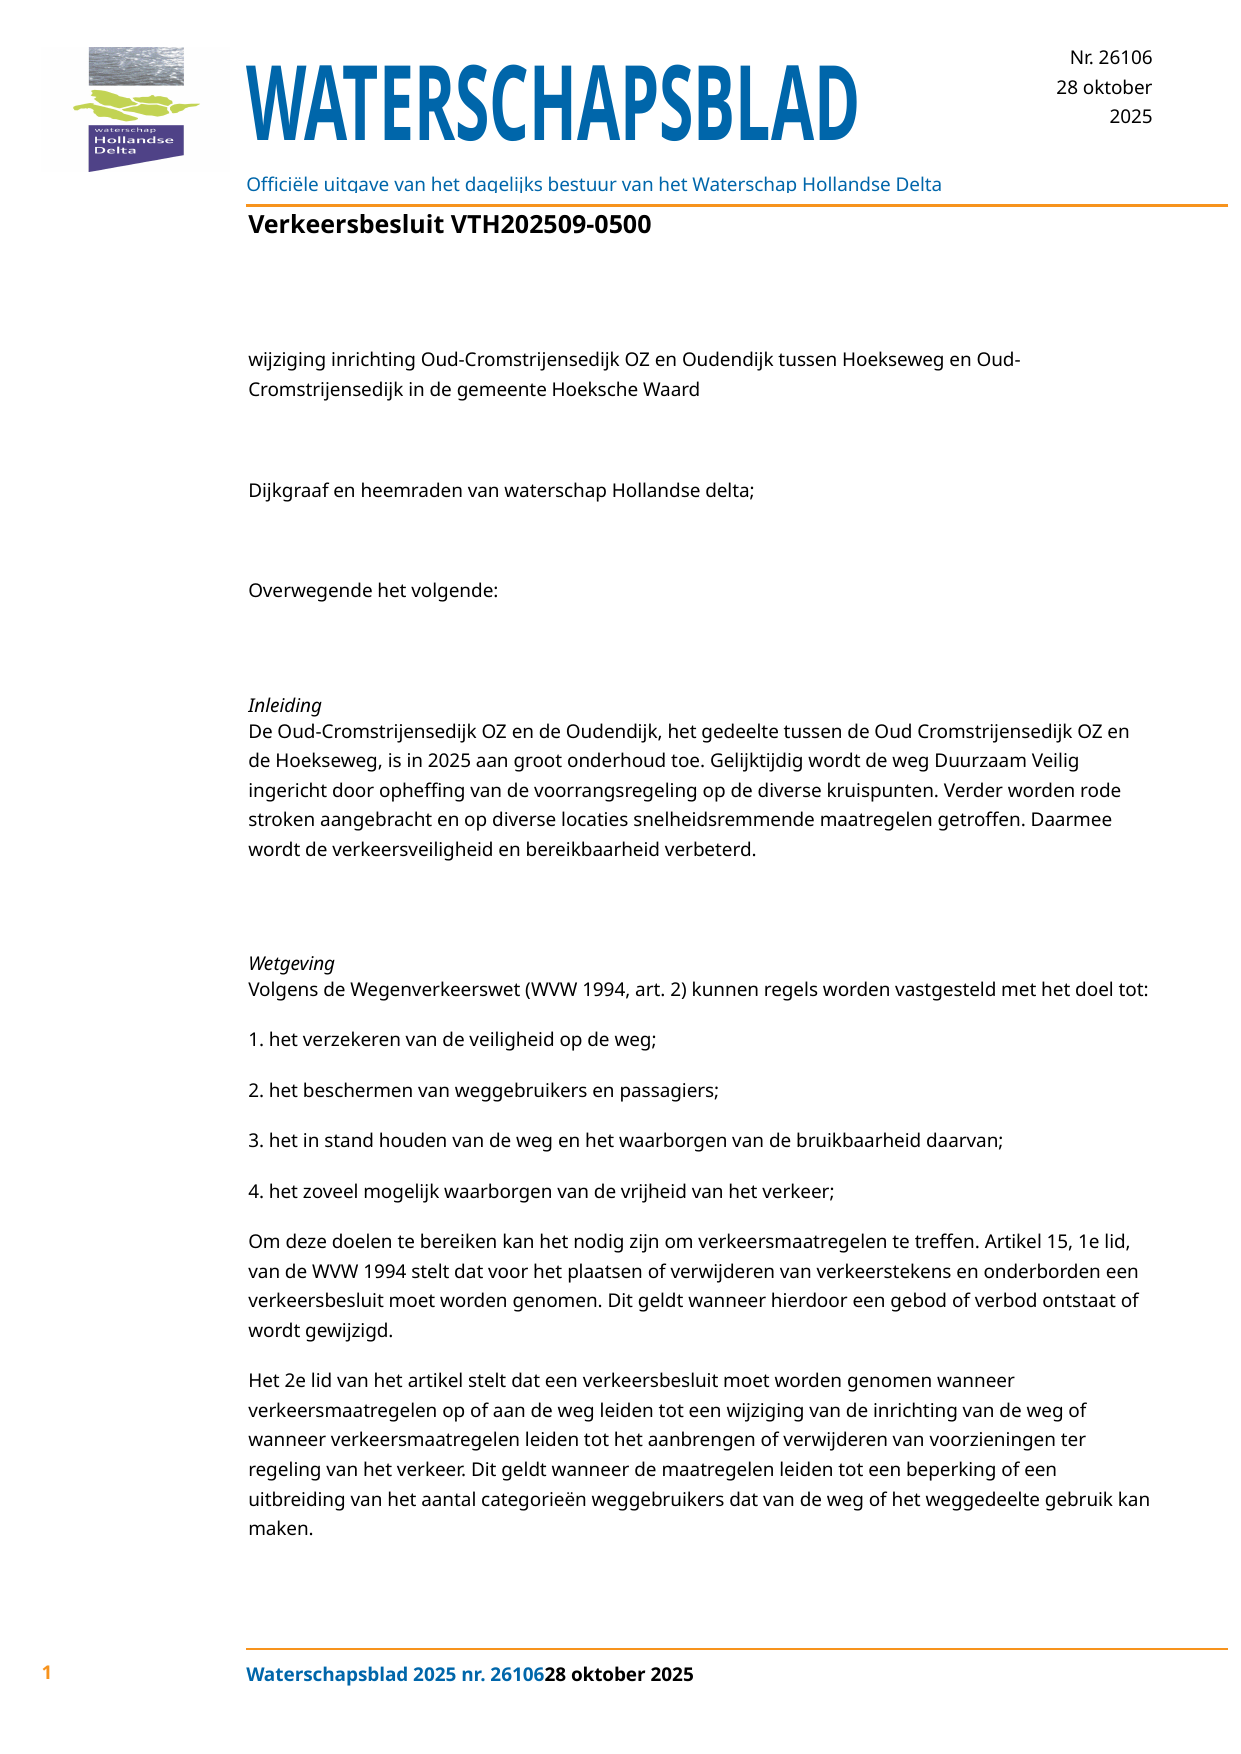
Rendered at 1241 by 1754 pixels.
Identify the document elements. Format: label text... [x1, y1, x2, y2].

text Wetgeving [248, 951, 1152, 976]
text Om deze doelen te bereiken kan het nodig zijn om verkeersmaatregelen te treffen. Artikel 15, 1e lid, van de WVW 1994 stelt dat voor het plaatsen of verwijderen van verkeerstekens en onderborden een verkeersbesluit moet worden genomen. Dit geldt wanneer hierdoor een gebod of verbod ontstaat of wordt gewijzigd. [248, 1228, 1152, 1343]
text Volgens de Wegenverkeerswet (WVW 1994, art. 2) kunnen regels worden vastgesteld met het doel tot: [248, 976, 1152, 1002]
text Het 2e lid van het artikel stelt dat een verkeersbesluit moet worden genomen wanneer verkeersmaatregelen op of aan de weg leiden tot een wijziging van de inrichting van de weg of wanneer verkeersmaatregelen leiden tot het aanbrengen of verwijderen van voorzieningen ter regeling van het verkeer. Dit geldt wanneer de maatregelen leiden tot een beperking of een uitbreiding van het aantal categorieën weggebruikers dat van de weg of het weggedeelte gebruik kan maken. [248, 1367, 1152, 1541]
text 2. het beschermen van weggebruikers en passagiers; [248, 1077, 1152, 1103]
text wijziging inrichting Oud-Cromstrijensedijk OZ en Oudendijk tussen Hoekseweg en Oud-Cromstrijensedijk in de gemeente Hoeksche Waard [248, 346, 1152, 402]
text Verkeersbesluit VTH202509-0500 [248, 207, 1152, 241]
text 3. het in stand houden van de weg en het waarborgen van de bruikbaarheid daarvan; [248, 1127, 1152, 1153]
text 4. het zoveel mogelijk waarborgen van de vrijheid van het verkeer; [248, 1178, 1152, 1204]
text Overwegende het volgende: [248, 578, 1152, 603]
text Inleiding [248, 692, 1152, 718]
text Dijkgraaf en heemraden van waterschap Hollandse delta; [248, 477, 1152, 503]
text 1. het verzekeren van de veiligheid op de weg; [248, 1027, 1152, 1052]
text De Oud-Cromstrijensedijk OZ en de Oudendijk, het gedeelte tussen de Oud Cromstrijensedijk OZ en de Hoekseweg, is in 2025 aan groot onderhoud toe. Gelijktijdig wordt de weg Duurzaam Veilig ingericht door opheffing van de voorrangsregeling op de diverse kruispunten. Verder worden rode stroken aangebracht en op diverse locaties snelheidsremmende maatregelen getroffen. Daarmee wordt de verkeersveiligheid en bereikbaarheid verbeterd. [248, 718, 1152, 862]
picture [41, 47, 231, 172]
